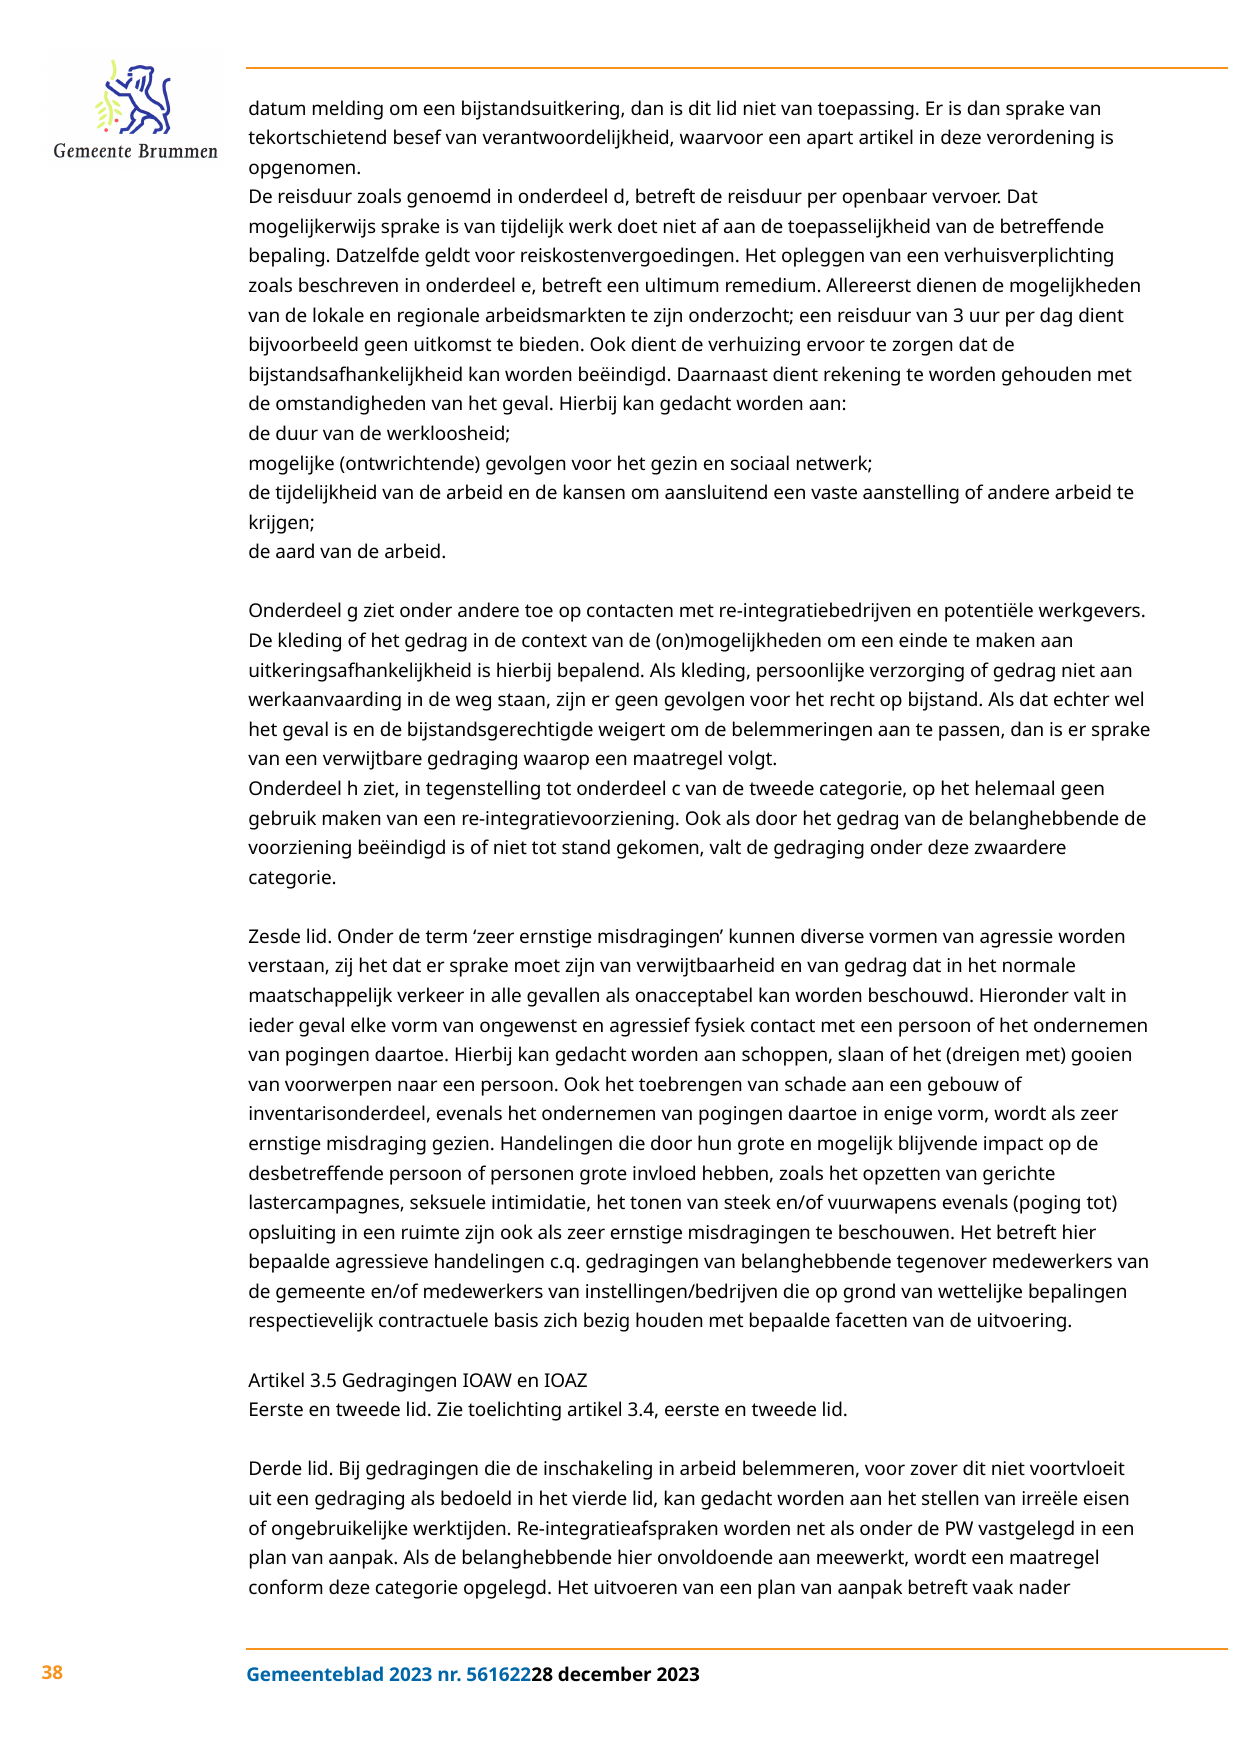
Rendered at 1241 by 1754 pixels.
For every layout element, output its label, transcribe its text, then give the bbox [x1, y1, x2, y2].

text Derde lid. Bij gedragingen die de inschakeling in arbeid belemmeren, voor zover dit niet voortvloeit uit een gedraging als bedoeld in het vierde lid, kan gedacht worden aan het stellen van irreële eisen of ongebruikelijke werktijden. Re-integratieafspraken worden net als onder de PW vastgelegd in een plan van aanpak. Als de belanghebbende hier onvoldoende aan meewerkt, wordt een maatregel conform deze categorie opgelegd. Het uitvoeren van een plan van aanpak betreft vaak nader [248, 1456, 1152, 1600]
text datum melding om een bijstandsuitkering, dan is dit lid niet van toepassing. Er is dan sprake van tekortschietend besef van verantwoordelijkheid, waarvoor een apart artikel in deze verordening is opgenomen. [248, 95, 1152, 180]
text de duur van de werkloosheid; [248, 420, 1152, 446]
text Zesde lid. Onder de term ‘zeer ernstige misdragingen’ kunnen diverse vormen van agressie worden verstaan, zij het dat er sprake moet zijn van verwijtbaarheid en van gedrag dat in het normale maatschappelijk verkeer in alle gevallen als onacceptabel kan worden beschouwd. Hieronder valt in ieder geval elke vorm van ongewenst en agressief fysiek contact met een persoon of het ondernemen van pogingen daartoe. Hierbij kan gedacht worden aan schoppen, slaan of het (dreigen met) gooien van voorwerpen naar een persoon. Ook het toebrengen van schade aan een gebouw of inventarisonderdeel, evenals het ondernemen van pogingen daartoe in enige vorm, wordt als zeer ernstige misdraging gezien. Handelingen die door hun grote en mogelijk blijvende impact op de desbetreffende persoon of personen grote invloed hebben, zoals het opzetten van gerichte lastercampagnes, seksuele intimidatie, het tonen van steek en/of vuurwapens evenals (poging tot) opsluiting in een ruimte zijn ook als zeer ernstige misdragingen te beschouwen. Het betreft hier bepaalde agressieve handelingen c.q. gedragingen van belanghebbende tegenover medewerkers van de gemeente en/of medewerkers van instellingen/bedrijven die op grond van wettelijke bepalingen respectievelijk contractuele basis zich bezig houden met bepaalde facetten van de uitvoering. [248, 923, 1152, 1333]
text mogelijke (ontwrichtende) gevolgen voor het gezin en sociaal netwerk; [248, 450, 1152, 476]
text de tijdelijkheid van de arbeid en de kansen om aansluitend een vaste aanstelling of andere arbeid te krijgen; [248, 479, 1152, 535]
text Eerste en tweede lid. Zie toelichting artikel 3.4, eerste en tweede lid. [248, 1396, 1152, 1422]
text De reisduur zoals genoemd in onderdeel d, betreft de reisduur per openbaar vervoer. Dat mogelijkerwijs sprake is van tijdelijk werk doet niet af aan de toepasselijkheid van de betreffende bepaling. Datzelfde geldt voor reiskostenvergoedingen. Het opleggen van een verhuisverplichting zoals beschreven in onderdeel e, betreft een ultimum remedium. Allereerst dienen de mogelijkheden van de lokale en regionale arbeidsmarkten te zijn onderzocht; een reisduur van 3 uur per dag dient bijvoorbeeld geen uitkomst te bieden. Ook dient de verhuizing ervoor te zorgen dat de bijstandsafhankelijkheid kan worden beëindigd. Daarnaast dient rekening te worden gehouden met de omstandigheden van het geval. Hierbij kan gedacht worden aan: [248, 183, 1152, 416]
text Artikel 3.5 Gedragingen IOAW en IOAZ [248, 1367, 1152, 1393]
picture [41, 47, 231, 172]
text Onderdeel h ziet, in tegenstelling tot onderdeel c van de tweede categorie, op het helemaal geen gebruik maken van een re-integratievoorziening. Ook als door het gedrag van de belanghebbende de voorziening beëindigd is of niet tot stand gekomen, valt de gedraging onder deze zwaardere categorie. [248, 775, 1152, 890]
text Onderdeel g ziet onder andere toe op contacten met re-integratiebedrijven en potentiële werkgevers. De kleding of het gedrag in de context van de (on)mogelijkheden om een einde te maken aan uitkeringsafhankelijkheid is hierbij bepalend. Als kleding, persoonlijke verzorging of gedrag niet aan werkaanvaarding in de weg staan, zijn er geen gevolgen voor het recht op bijstand. Als dat echter wel het geval is en de bijstandsgerechtigde weigert om de belemmeringen aan te passen, dan is er sprake van een verwijtbare gedraging waarop een maatregel volgt. [248, 598, 1152, 771]
text de aard van de arbeid. [248, 538, 1152, 564]
